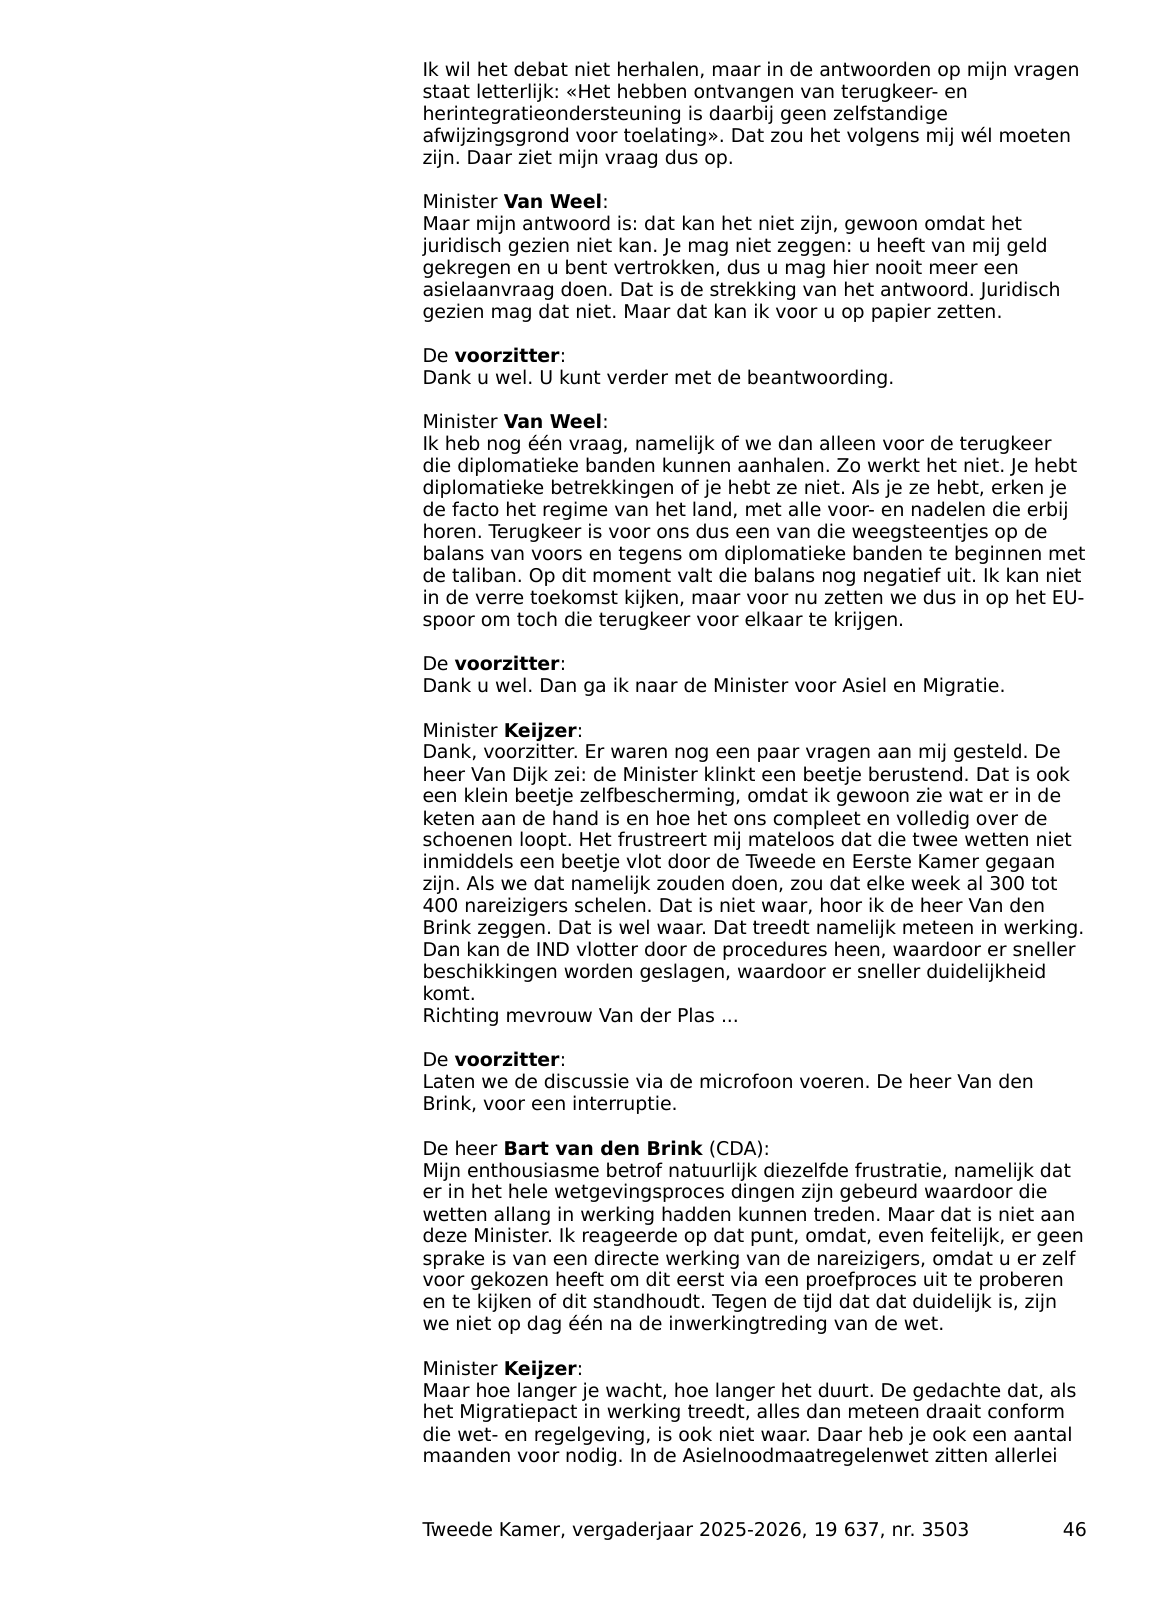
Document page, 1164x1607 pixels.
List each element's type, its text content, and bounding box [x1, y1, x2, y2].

text Minister Van Weel: [422, 411, 1087, 433]
text Laten we de discussie via de microfoon voeren. De heer Van den Brink, voor een interruptie. [422, 1071, 1087, 1115]
text Ik wil het debat niet herhalen, maar in de antwoorden op mijn vragen staat letterlijk: «Het hebben ontvangen van terugkeer- en herintegratieondersteuning is daarbij geen zelfstandige afwijzingsgrond voor toelating». Dat zou het volgens mij wél moeten zijn. Daar ziet mijn vraag dus op. [422, 59, 1087, 169]
text Richting mevrouw Van der Plas ... [422, 1005, 1087, 1027]
text De heer Bart van den Brink (CDA): [422, 1137, 1087, 1159]
text Minister Keijzer: [422, 1357, 1087, 1379]
text Maar mijn antwoord is: dat kan het niet zijn, gewoon omdat het juridisch gezien niet kan. Je mag niet zeggen: u heeft van mij geld gekregen en u bent vertrokken, dus u mag hier nooit meer een asielaanvraag doen. Dat is de strekking van het antwoord. Juridisch gezien mag dat niet. Maar dat kan ik voor u op papier zetten. [422, 213, 1087, 323]
text Minister Keijzer: [422, 719, 1087, 741]
text De voorzitter: [422, 653, 1087, 675]
text Mijn enthousiasme betrof natuurlijk diezelfde frustratie, namelijk dat er in het hele wetgevingsproces dingen zijn gebeurd waardoor die wetten allang in werking hadden kunnen treden. Maar dat is niet aan deze Minister. Ik reageerde op dat punt, omdat, even feitelijk, er geen sprake is van een directe werking van de nareizigers, omdat u er zelf voor gekozen heeft om dit eerst via een proefproces uit te proberen en te kijken of dit standhoudt. Tegen de tijd dat dat duidelijk is, zijn we niet op dag één na de inwerkingtreding van de wet. [422, 1159, 1087, 1335]
text De voorzitter: [422, 345, 1087, 367]
text De voorzitter: [422, 1049, 1087, 1071]
text Dank u wel. U kunt verder met de beantwoording. [422, 367, 1087, 389]
text Dank u wel. Dan ga ik naar de Minister voor Asiel en Migratie. [422, 675, 1087, 697]
text Minister Van Weel: [422, 191, 1087, 213]
text Maar hoe langer je wacht, hoe langer het duurt. De gedachte dat, als het Migratiepact in werking treedt, alles dan meteen draait conform die wet- en regelgeving, is ook niet waar. Daar heb je ook een aantal maanden voor nodig. In de Asielnoodmaatregelenwet zitten allerlei [422, 1379, 1087, 1467]
text Ik heb nog één vraag, namelijk of we dan alleen voor de terugkeer die diplomatieke banden kunnen aanhalen. Zo werkt het niet. Je hebt diplomatieke betrekkingen of je hebt ze niet. Als je ze hebt, erken je de facto het regime van het land, met alle voor- en nadelen die erbij horen. Terugkeer is voor ons dus een van die weegsteentjes op de balans van voors en tegens om diplomatieke banden te beginnen met de taliban. Op dit moment valt die balans nog negatief uit. Ik kan niet in de verre toekomst kijken, maar voor nu zetten we dus in op het EU-spoor om toch die terugkeer voor elkaar te krijgen. [422, 433, 1087, 631]
text Dank, voorzitter. Er waren nog een paar vragen aan mij gesteld. De heer Van Dijk zei: de Minister klinkt een beetje berustend. Dat is ook een klein beetje zelfbescherming, omdat ik gewoon zie wat er in de keten aan de hand is en hoe het ons compleet en volledig over de schoenen loopt. Het frustreert mij mateloos dat die twee wetten niet inmiddels een beetje vlot door de Tweede en Eerste Kamer gegaan zijn. Als we dat namelijk zouden doen, zou dat elke week al 300 tot 400 nareizigers schelen. Dat is niet waar, hoor ik de heer Van den Brink zeggen. Dat is wel waar. Dat treedt namelijk meteen in werking. Dan kan de IND vlotter door de procedures heen, waardoor er sneller beschikkingen worden geslagen, waardoor er sneller duidelijkheid komt. [422, 741, 1087, 1005]
